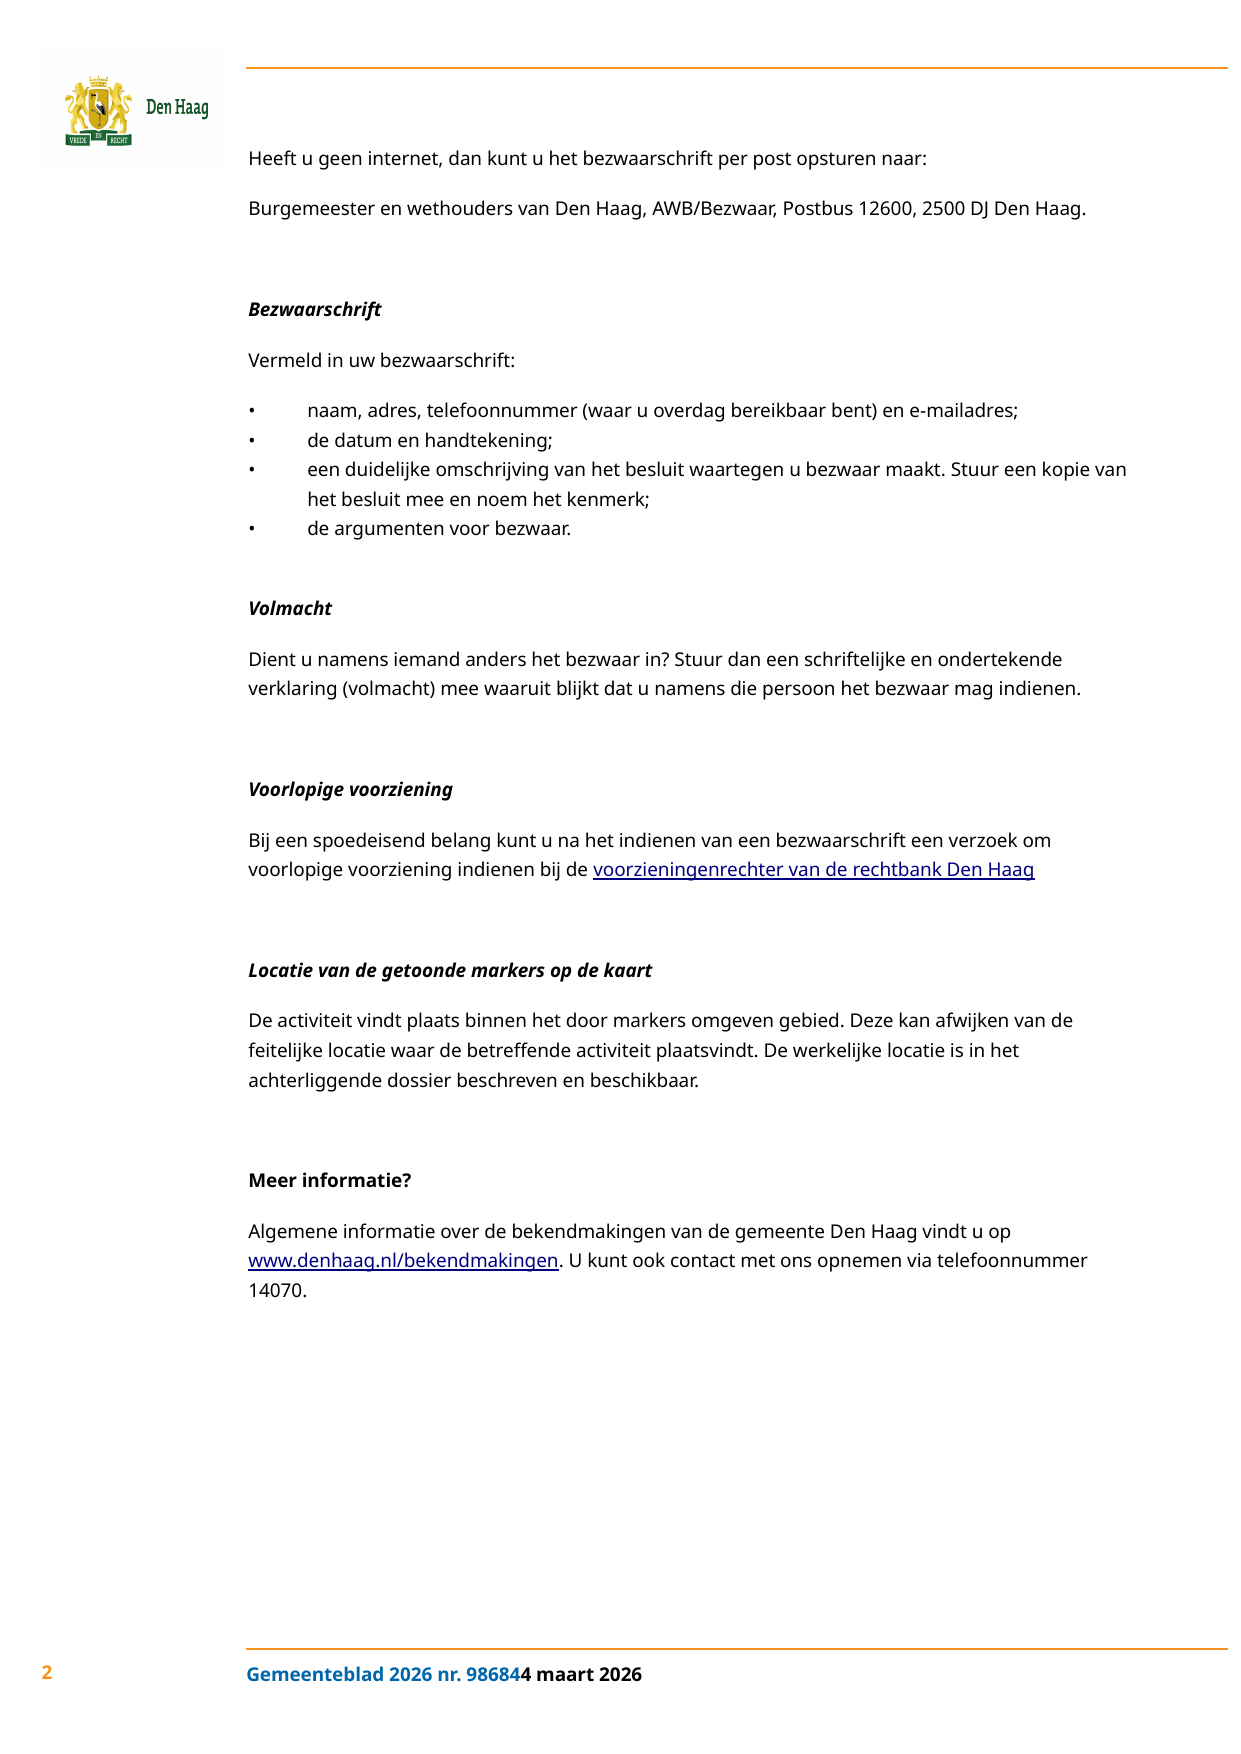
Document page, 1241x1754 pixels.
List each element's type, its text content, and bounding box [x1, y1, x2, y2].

text Bezwaarschrift [248, 296, 1152, 322]
text De activiteit vindt plaats binnen het door markers omgeven gebied. Deze kan afwijken van de feitelijke locatie waar de betreffende activiteit plaatsvindt. De werkelijke locatie is in het achterliggende dossier beschreven en beschikbaar. [248, 1008, 1152, 1093]
text Locatie van de getoonde markers op de kaart [248, 957, 1152, 983]
list een duidelijke omschrijving van het besluit waartegen u bezwaar maakt. Stuur een kopie van het besluit mee en noem het kenmerk; [248, 456, 1152, 512]
list naam, adres, telefoonnummer (waar u overdag bereikbaar bent) en e-mailadres; [248, 397, 1152, 423]
text Voorlopige voorziening [248, 776, 1152, 802]
text Meer informatie? [248, 1168, 1152, 1193]
text Burgemeester en wethouders van Den Haag, AWB/Bezwaar, Postbus 12600, 2500 DJ Den Haag. [248, 196, 1152, 221]
list de argumenten voor bezwaar. [248, 516, 1152, 541]
text Vermeld in uw bezwaarschrift: [248, 347, 1152, 373]
text Heeft u geen internet, dan kunt u het bezwaarschrift per post opsturen naar: [248, 145, 1152, 171]
text Volmacht [248, 596, 1152, 621]
text Algemene informatie over de bekendmakingen van de gemeente Den Haag vindt u op www.denhaag.nl/bekendmakingen. U kunt ook contact met ons opnemen via telefoonnummer 14070. [248, 1218, 1152, 1303]
text Bij een spoedeisend belang kunt u na het indienen van een bezwaarschrift een verzoek om voorlopige voorziening indienen bij de voorzieningenrechter van de rechtbank Den Haag [248, 827, 1152, 882]
list de datum en handtekening; [248, 427, 1152, 453]
text Dient u namens iemand anders het bezwaar in? Stuur dan een schriftelijke en ondertekende verklaring (volmacht) mee waaruit blijkt dat u namens die persoon het bezwaar mag indienen. [248, 646, 1152, 701]
picture [41, 47, 231, 172]
